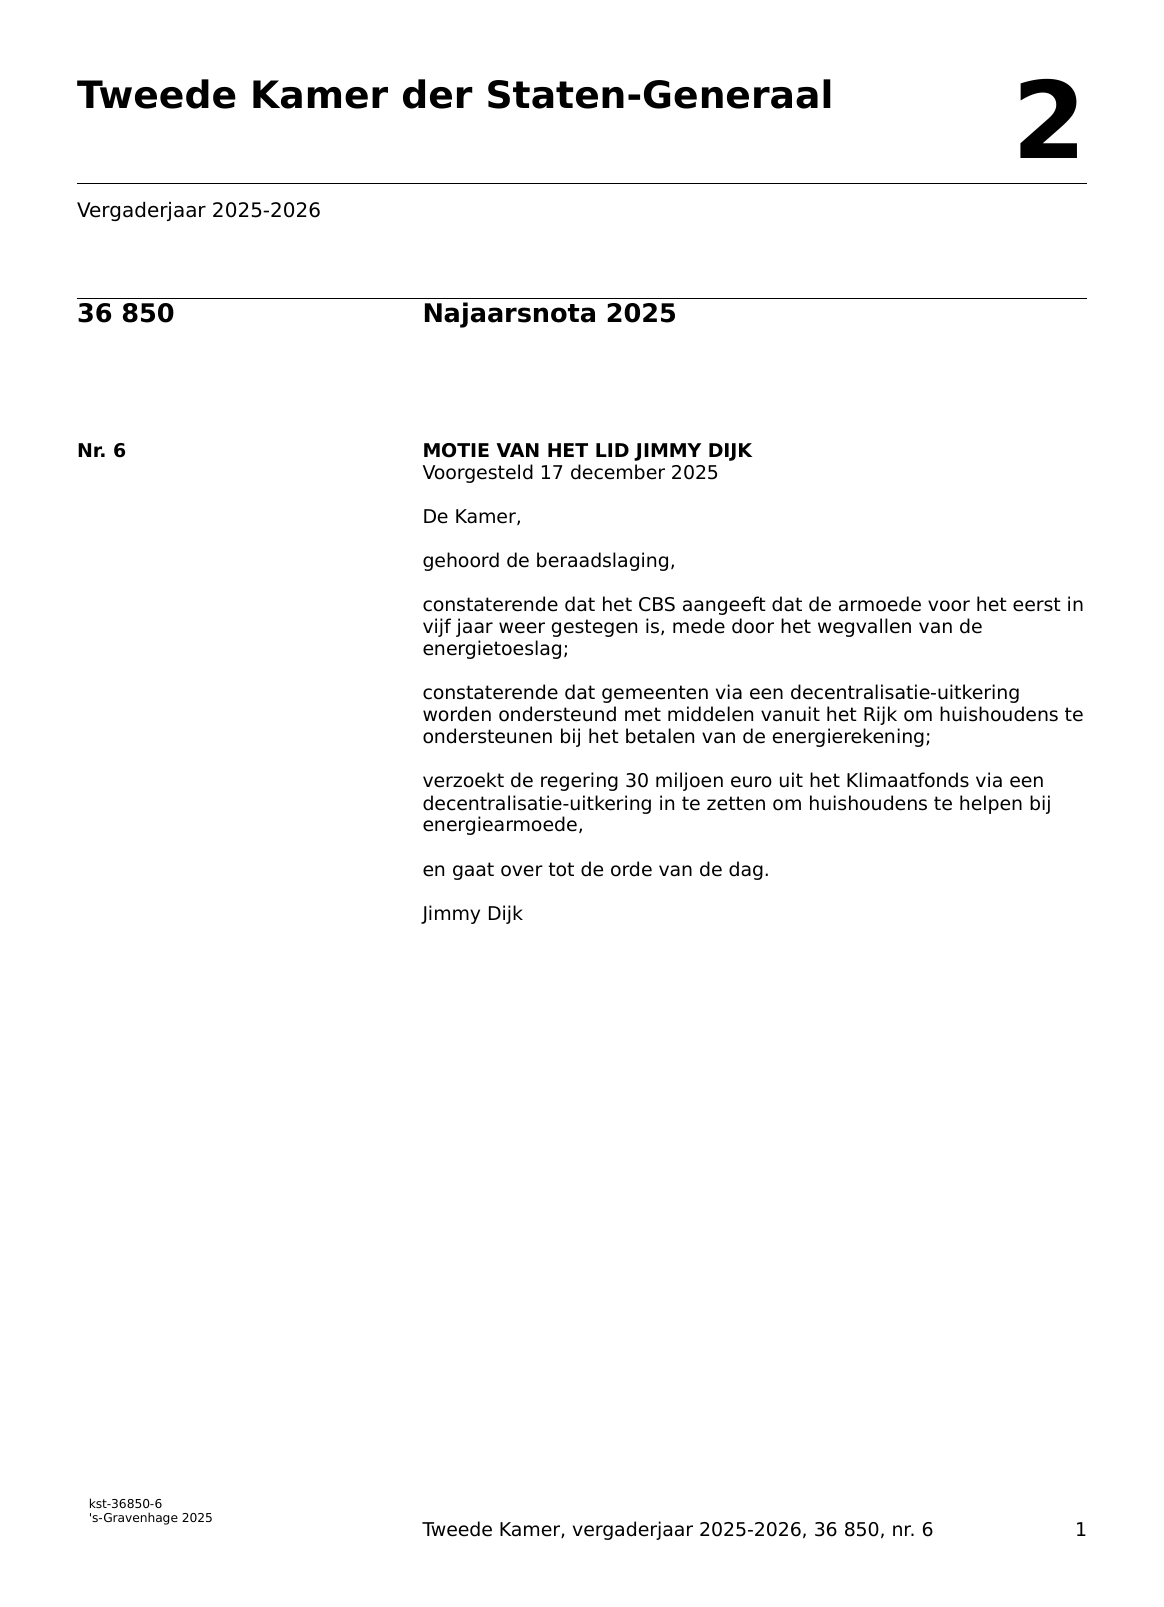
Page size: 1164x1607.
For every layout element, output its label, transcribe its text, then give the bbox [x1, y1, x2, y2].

table_cell Vergaderjaar 2025-2026 [77, 184, 1087, 298]
text gehoord de beraadslaging, [422, 550, 1087, 572]
table_header 2 [886, 59, 1087, 183]
subtitle Nr. 6 MOTIE VAN HET LID JIMMY DIJK [77, 440, 1087, 462]
text en gaat over tot de orde van de dag. [422, 858, 1087, 881]
text verzoekt de regering 30 miljoen euro uit het Klimaatfonds via een decentralisatie-uitkering in te zetten om huishoudens te helpen bij energiearmoede, [422, 770, 1087, 836]
text Voorgesteld 17 december 2025 [422, 462, 1087, 484]
table_header Tweede Kamer der Staten-Generaal [77, 59, 886, 183]
text constaterende dat het CBS aangeeft dat de armoede voor het eerst in vijf jaar weer gestegen is, mede door het wegvallen van de energietoeslag; [422, 594, 1087, 660]
text Jimmy Dijk [422, 903, 1087, 925]
text constaterende dat gemeenten via een decentralisatie-uitkering worden ondersteund met middelen vanuit het Rijk om huishoudens te ondersteunen bij het betalen van de energierekening; [422, 682, 1087, 748]
text De Kamer, [422, 506, 1087, 528]
subtitle 36 850 Najaarsnota 2025 [77, 299, 1087, 329]
text kst-36850-6 [88, 1497, 323, 1511]
text 's-Gravenhage 2025 [88, 1511, 323, 1525]
